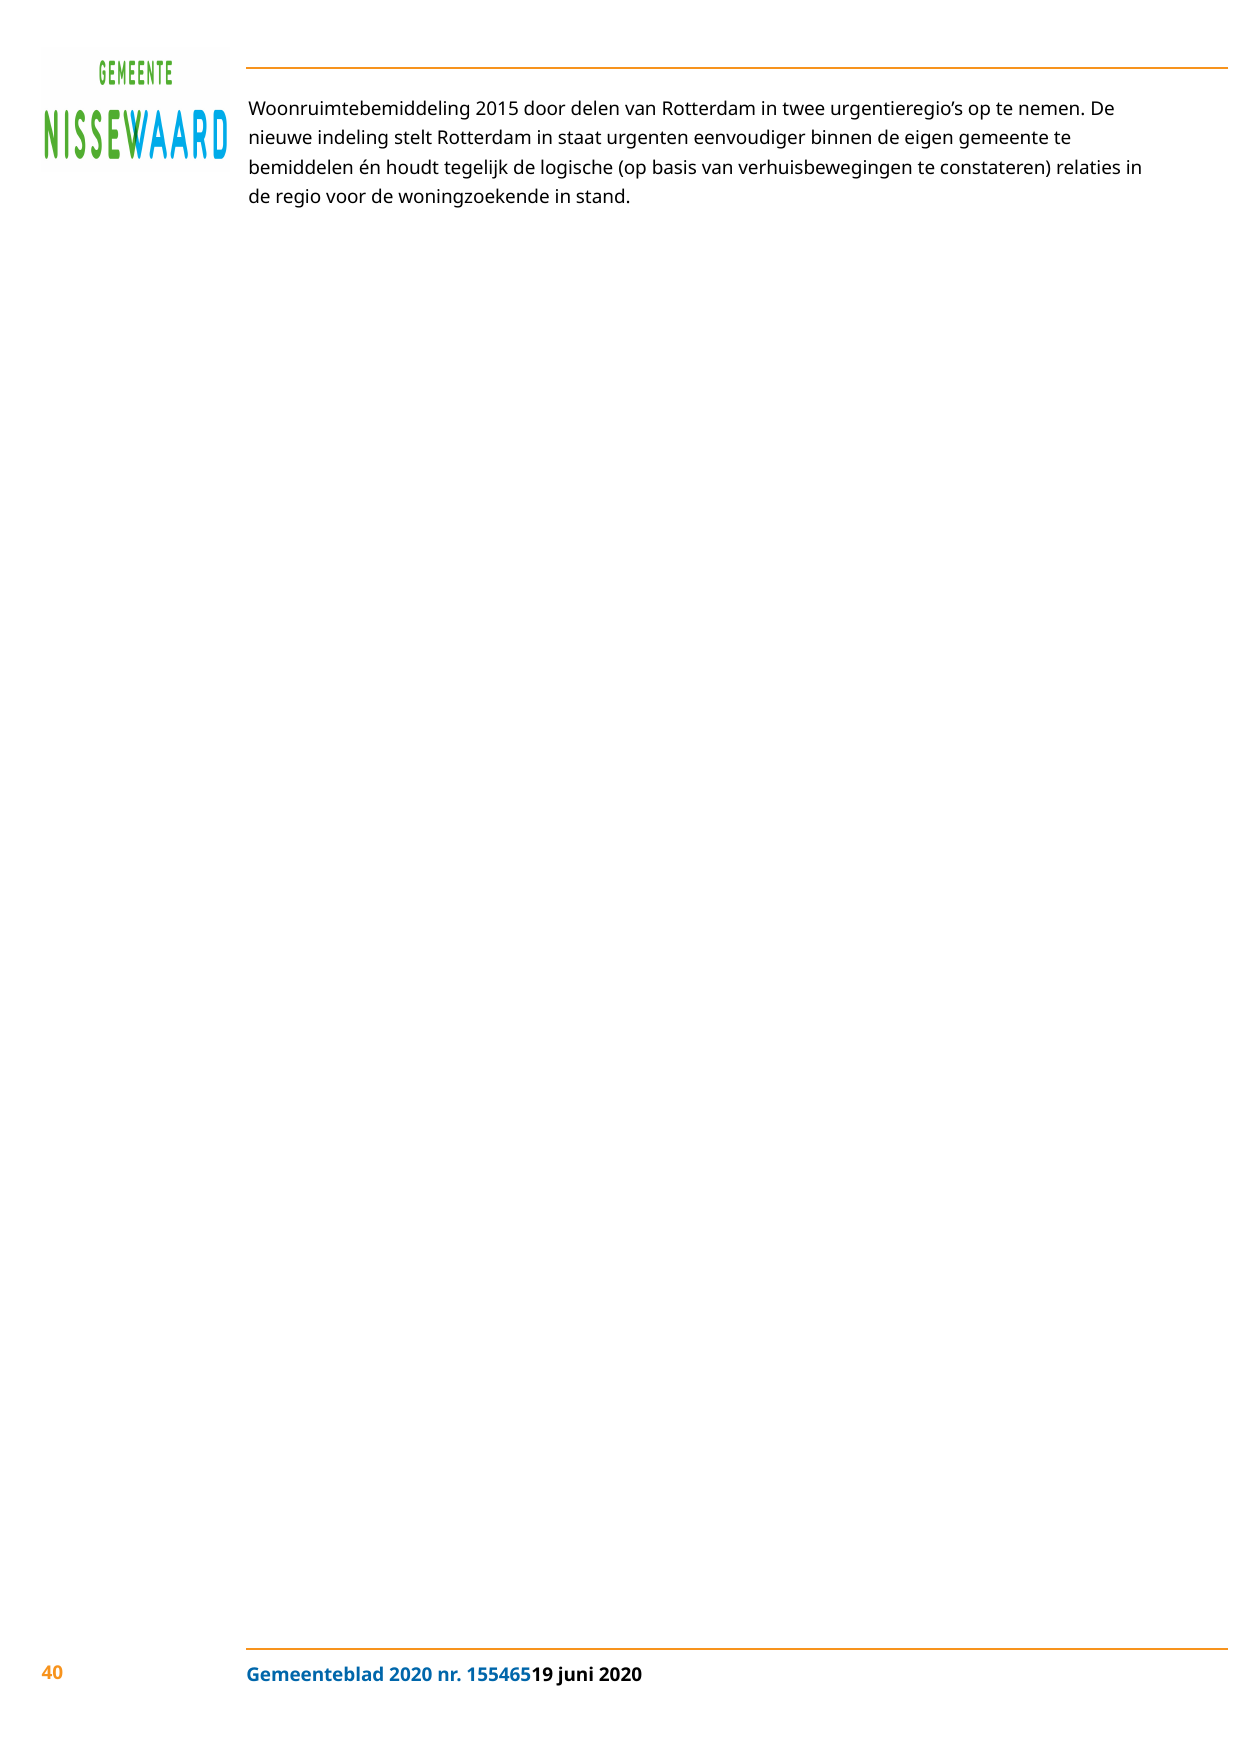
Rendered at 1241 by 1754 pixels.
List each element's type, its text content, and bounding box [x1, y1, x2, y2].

text Woonruimtebemiddeling 2015 door delen van Rotterdam in twee urgentieregio’s op te nemen. De nieuwe indeling stelt Rotterdam in staat urgenten eenvoudiger binnen de eigen gemeente te bemiddelen én houdt tegelijk de logische (op basis van verhuisbewegingen te constateren) relaties in de regio voor de woningzoekende in stand. [248, 95, 1152, 209]
picture [41, 47, 231, 172]
